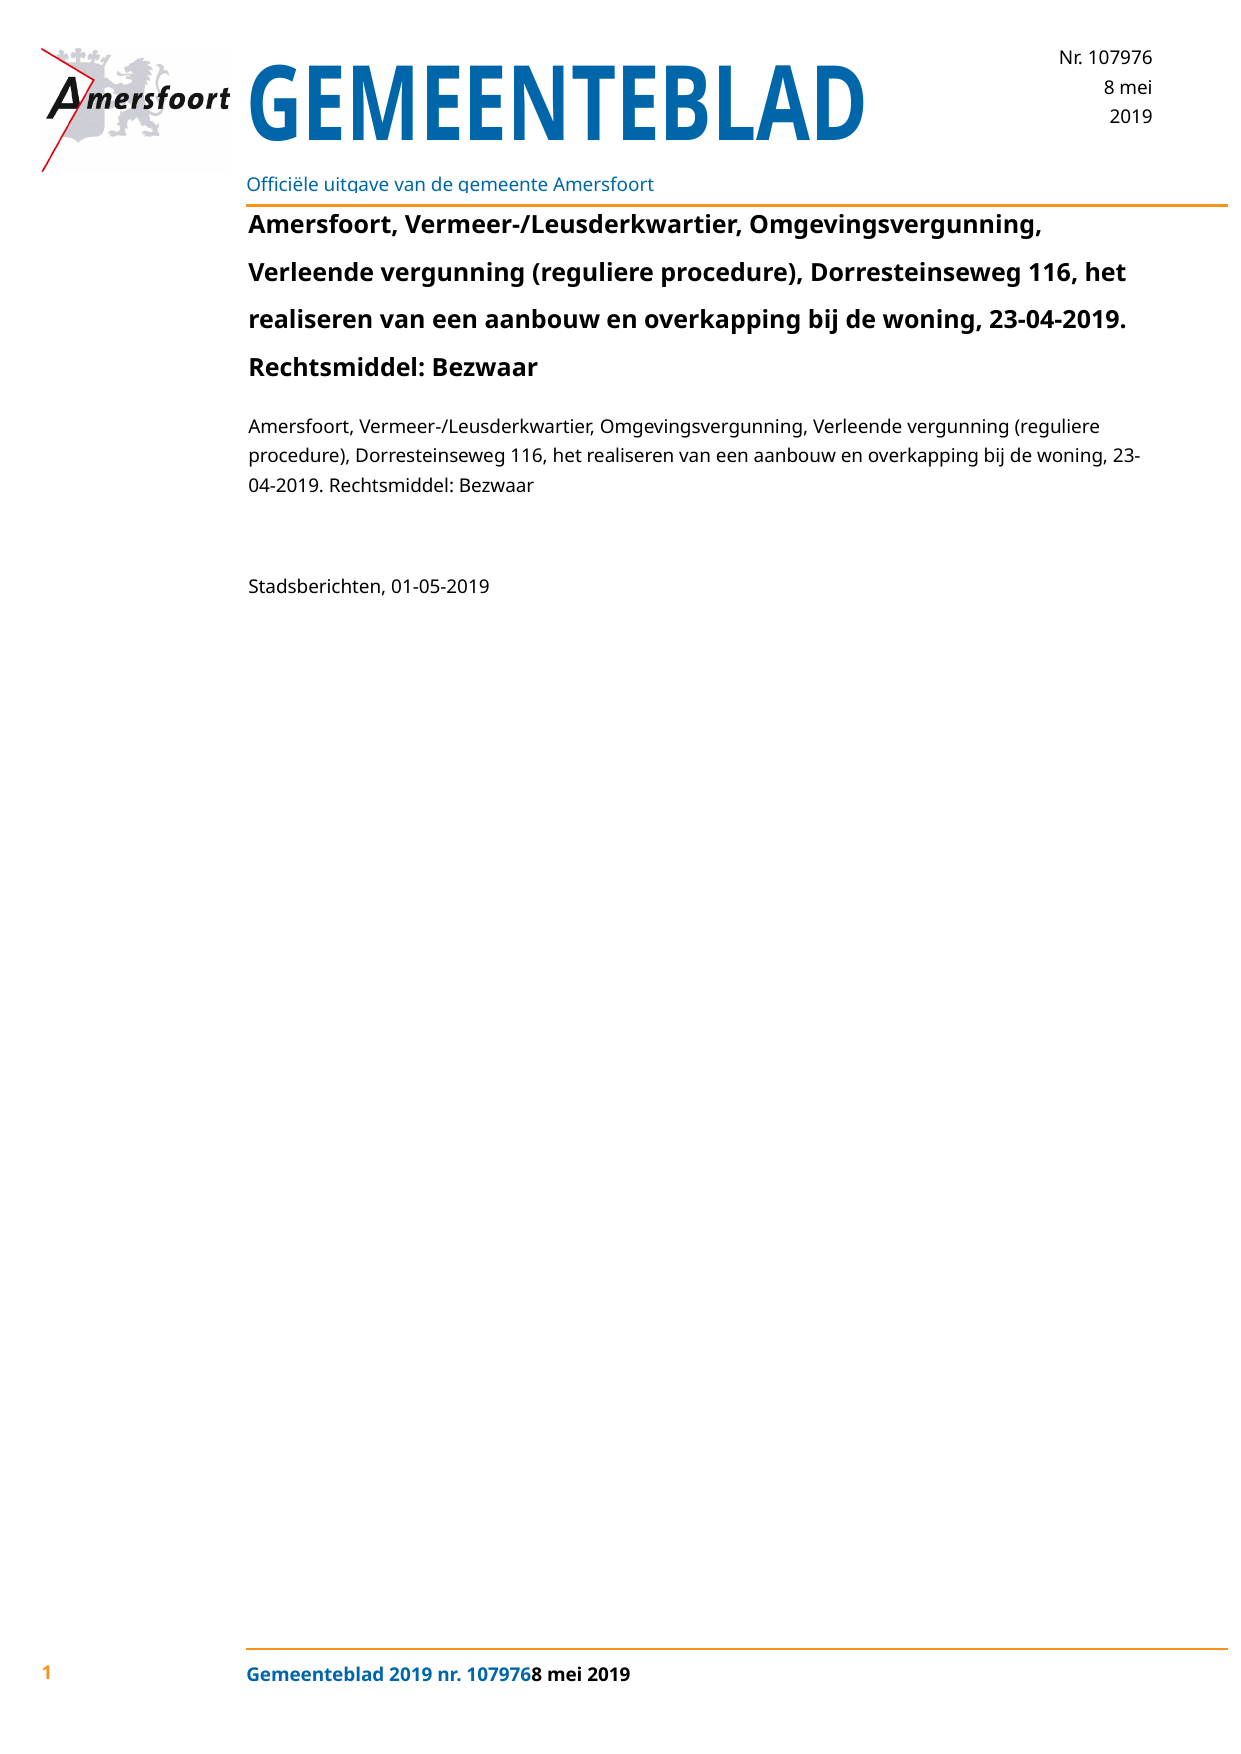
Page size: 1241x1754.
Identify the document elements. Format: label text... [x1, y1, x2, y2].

text Amersfoort, Vermeer-/Leusderkwartier, Omgevingsvergunning, Verleende vergunning (reguliere procedure), Dorresteinseweg 116, het realiseren van een aanbouw en overkapping bij de woning, 23-04-2019. Rechtsmiddel: Bezwaar [248, 413, 1152, 498]
picture [41, 47, 231, 172]
text Stadsberichten, 01-05-2019 [248, 573, 1152, 599]
text Amersfoort, Vermeer-/Leusderkwartier, Omgevingsvergunning, Verleende vergunning (reguliere procedure), Dorresteinseweg 116, het realiseren van een aanbouw en overkapping bij de woning, 23-04-2019. Rechtsmiddel: Bezwaar [248, 207, 1152, 384]
